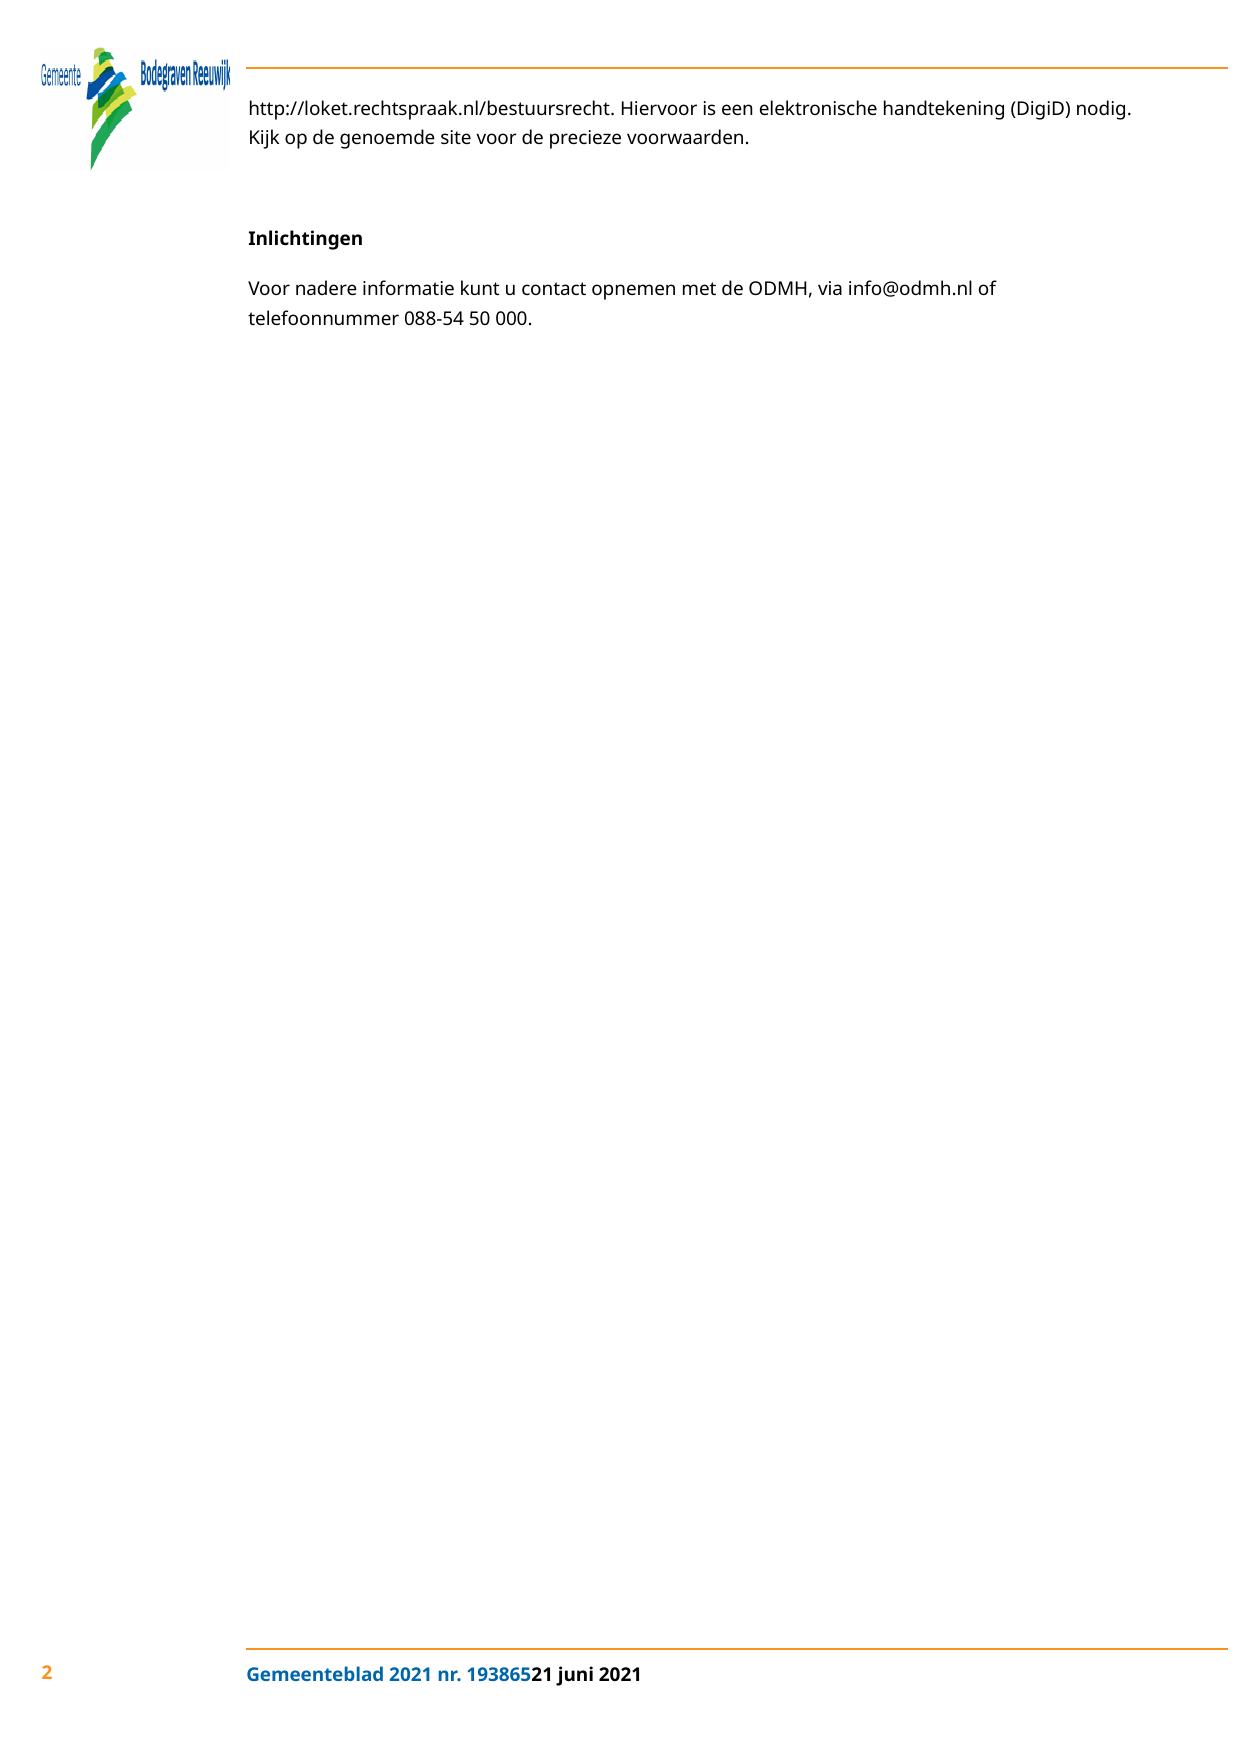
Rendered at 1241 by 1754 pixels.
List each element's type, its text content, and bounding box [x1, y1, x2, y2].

text http://loket.rechtspraak.nl/bestuursrecht. Hiervoor is een elektronische handtekening (DigiD) nodig. Kijk op de genoemde site voor de precieze voorwaarden. [248, 95, 1152, 150]
text Voor nadere informatie kunt u contact opnemen met de ODMH, via info@odmh.nl of telefoonnummer 088-54 50 000. [248, 276, 1152, 331]
text Inlichtingen [248, 225, 1152, 251]
picture [41, 47, 231, 172]
